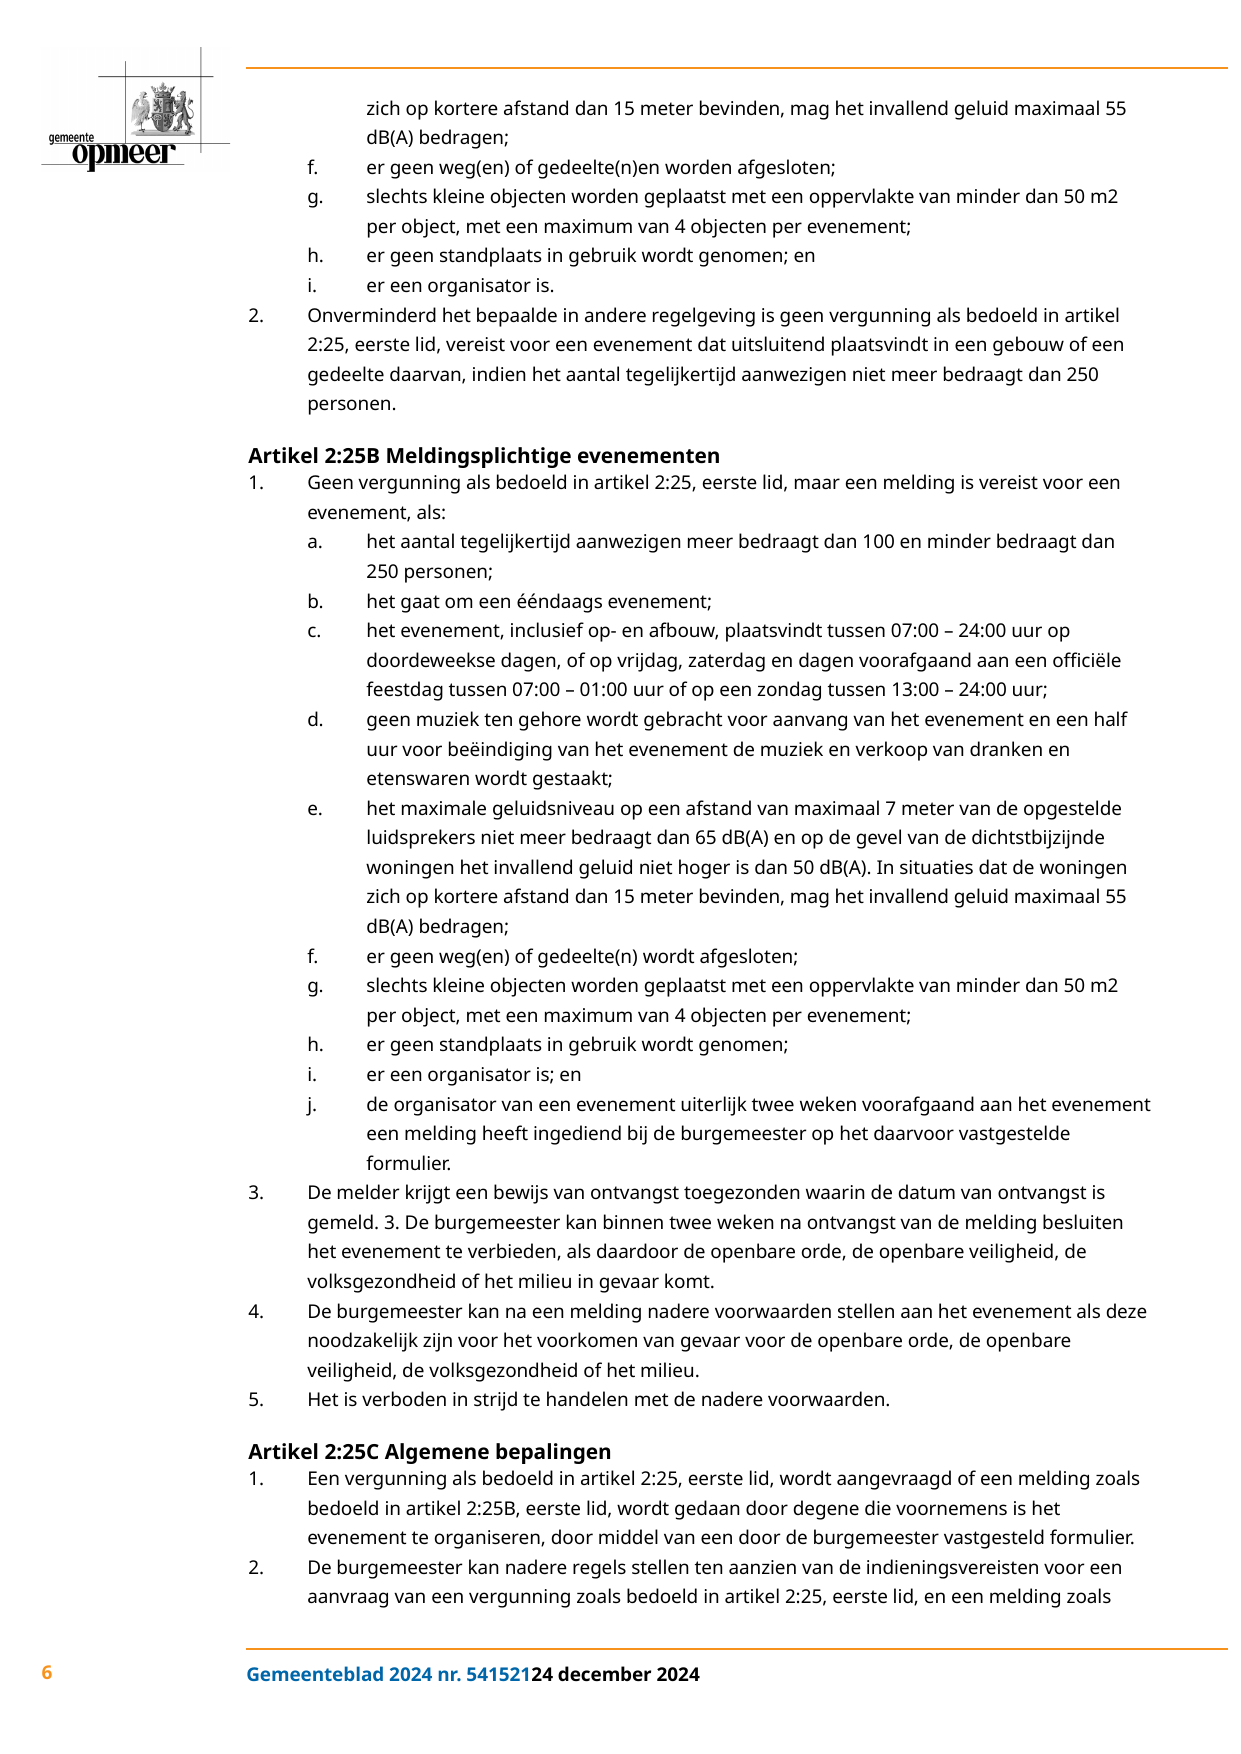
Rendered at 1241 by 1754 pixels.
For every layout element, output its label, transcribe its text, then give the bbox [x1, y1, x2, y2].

list het gaat om een ééndaags evenement; [307, 588, 1152, 613]
list het evenement, inclusief op- en afbouw, plaatsvindt tussen 07:00 – 24:00 uur op doordeweekse dagen, of op vrijdag, zaterdag en dagen voorafgaand aan een officiële feestdag tussen 07:00 – 01:00 uur of op een zondag tussen 13:00 – 24:00 uur; [307, 617, 1152, 702]
list Het is verboden in strijd te handelen met de nadere voorwaarden. [248, 1387, 1152, 1412]
list de organisator van een evenement uiterlijk twee weken voorafgaand aan het evenement een melding heeft ingediend bij de burgemeester op het daarvoor vastgestelde formulier. [307, 1091, 1152, 1176]
list De burgemeester kan na een melding nadere voorwaarden stellen aan het evenement als deze noodzakelijk zijn voor het voorkomen van gevaar voor de openbare orde, de openbare veiligheid, de volksgezondheid of het milieu. [248, 1298, 1152, 1383]
list Geen vergunning als bedoeld in artikel 2:25, eerste lid, maar een melding is vereist voor een evenement, als: [248, 469, 1152, 525]
list er geen standplaats in gebruik wordt genomen; [307, 1032, 1152, 1057]
list geen muziek ten gehore wordt gebracht voor aanvang van het evenement en een half uur voor beëindiging van het evenement de muziek en verkoop van dranken en etenswaren wordt gestaakt; [307, 706, 1152, 791]
list slechts kleine objecten worden geplaatst met een oppervlakte van minder dan 50 m2 per object, met een maximum van 4 objecten per evenement; [307, 183, 1152, 239]
list het maximale geluidsniveau op een afstand van maximaal 7 meter van de opgestelde luidsprekers niet meer bedraagt dan 65 dB(A) en op de gevel van de dichtstbijzijnde woningen het invallend geluid niet hoger is dan 50 dB(A). In situaties dat de woningen zich op kortere afstand dan 15 meter bevinden, mag het invallend geluid maximaal 55 dB(A) bedragen; [307, 795, 1152, 939]
list slechts kleine objecten worden geplaatst met een oppervlakte van minder dan 50 m2 per object, met een maximum van 4 objecten per evenement; [307, 972, 1152, 1028]
list er geen weg(en) of gedeelte(n) wordt afgesloten; [307, 943, 1152, 968]
list het aantal tegelijkertijd aanwezigen meer bedraagt dan 100 en minder bedraagt dan 250 personen; [307, 529, 1152, 584]
list er geen standplaats in gebruik wordt genomen; en [307, 243, 1152, 268]
picture [41, 47, 231, 172]
text Artikel 2:25C Algemene bepalingen [248, 1437, 1152, 1465]
list De burgemeester kan nadere regels stellen ten aanzien van de indieningsvereisten voor een aanvraag van een vergunning zoals bedoeld in artikel 2:25, eerste lid, en een melding zoals [248, 1554, 1152, 1609]
list er geen weg(en) of gedeelte(n)en worden afgesloten; [307, 154, 1152, 180]
list Een vergunning als bedoeld in artikel 2:25, eerste lid, wordt aangevraagd of een melding zoals bedoeld in artikel 2:25B, eerste lid, wordt gedaan door degene die voornemens is het evenement te organiseren, door middel van een door de burgemeester vastgesteld formulier. [248, 1465, 1152, 1550]
list De melder krijgt een bewijs van ontvangst toegezonden waarin de datum van ontvangst is gemeld. 3. De burgemeester kan binnen twee weken na ontvangst van de melding besluiten het evenement te verbieden, als daardoor de openbare orde, de openbare veiligheid, de volksgezondheid of het milieu in gevaar komt. [248, 1179, 1152, 1294]
list zich op kortere afstand dan 15 meter bevinden, mag het invallend geluid maximaal 55 dB(A) bedragen; [307, 95, 1152, 150]
text Artikel 2:25B Meldingsplichtige evenementen [248, 441, 1152, 469]
list Onverminderd het bepaalde in andere regelgeving is geen vergunning als bedoeld in artikel 2:25, eerste lid, vereist voor een evenement dat uitsluitend plaatsvindt in een gebouw of een gedeelte daarvan, indien het aantal tegelijkertijd aanwezigen niet meer bedraagt dan 250 personen. [248, 302, 1152, 416]
list er een organisator is. [307, 272, 1152, 298]
list er een organisator is; en [307, 1061, 1152, 1087]
